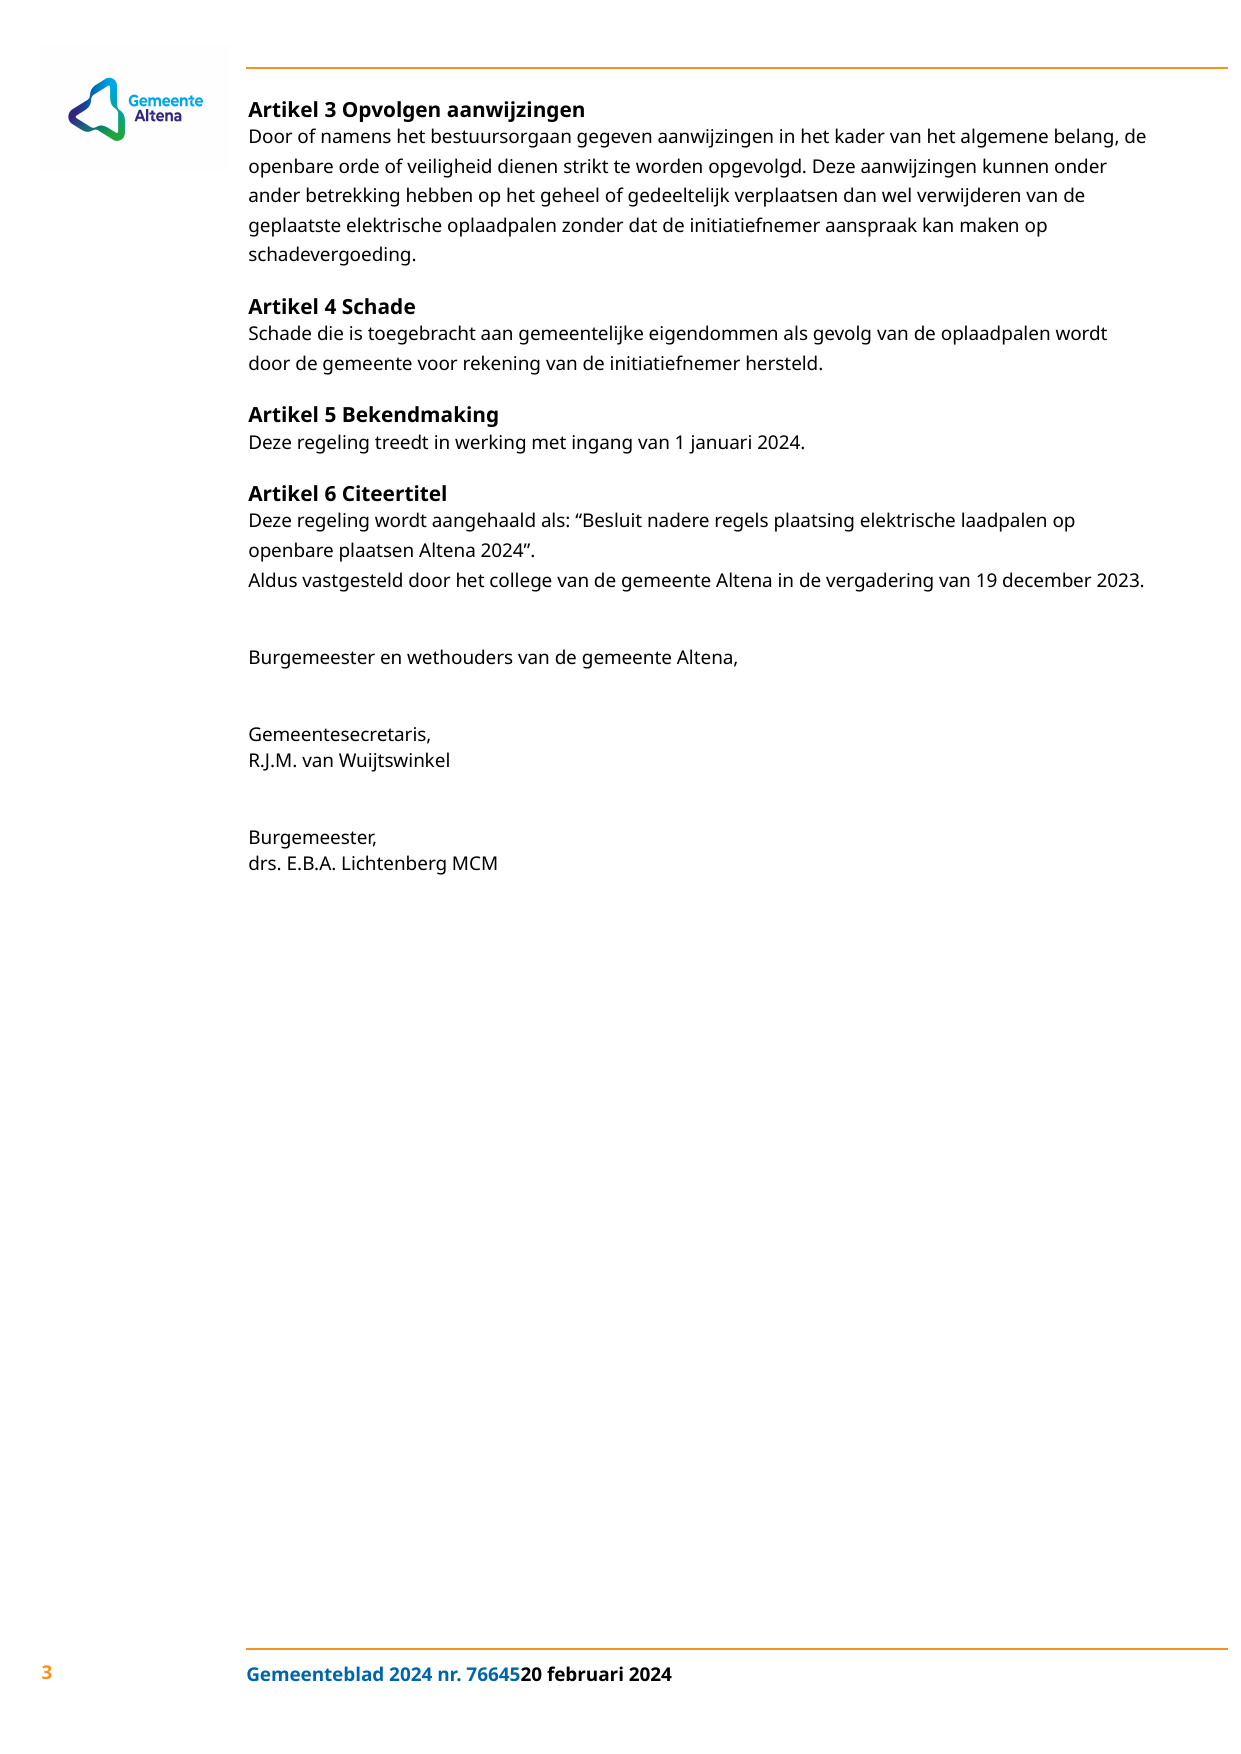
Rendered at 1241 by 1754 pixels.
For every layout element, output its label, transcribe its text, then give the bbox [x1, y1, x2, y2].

text Gemeentesecretaris, [248, 721, 1152, 747]
text Burgemeester en wethouders van de gemeente Altena, [248, 644, 1152, 670]
text Artikel 6 Citeertitel [248, 479, 1152, 508]
text Artikel 5 Bekendmaking [248, 400, 1152, 429]
text drs. E.B.A. Lichtenberg MCM [248, 850, 1152, 876]
text Deze regeling wordt aangehaald als: “Besluit nadere regels plaatsing elektrische laadpalen op openbare plaatsen Altena 2024”. [248, 508, 1152, 563]
text R.J.M. van Wuijtswinkel [248, 747, 1152, 773]
picture [41, 47, 231, 172]
text Aldus vastgesteld door het college van de gemeente Altena in de vergadering van 19 december 2023. [248, 567, 1152, 593]
text Deze regeling treedt in werking met ingang van 1 januari 2024. [248, 429, 1152, 454]
text Door of namens het bestuursorgaan gegeven aanwijzingen in het kader van het algemene belang, de openbare orde of veiligheid dienen strikt te worden opgevolgd. Deze aanwijzingen kunnen onder ander betrekking hebben op het geheel of gedeeltelijk verplaatsen dan wel verwijderen van de geplaatste elektrische oplaadpalen zonder dat de initiatiefnemer aanspraak kan maken op schadevergoeding. [248, 123, 1152, 267]
text Artikel 4 Schade [248, 292, 1152, 320]
text Burgemeester, [248, 824, 1152, 850]
text Schade die is toegebracht aan gemeentelijke eigendommen als gevolg van de oplaadpalen wordt door de gemeente voor rekening van de initiatiefnemer hersteld. [248, 320, 1152, 376]
text Artikel 3 Opvolgen aanwijzingen [248, 95, 1152, 123]
